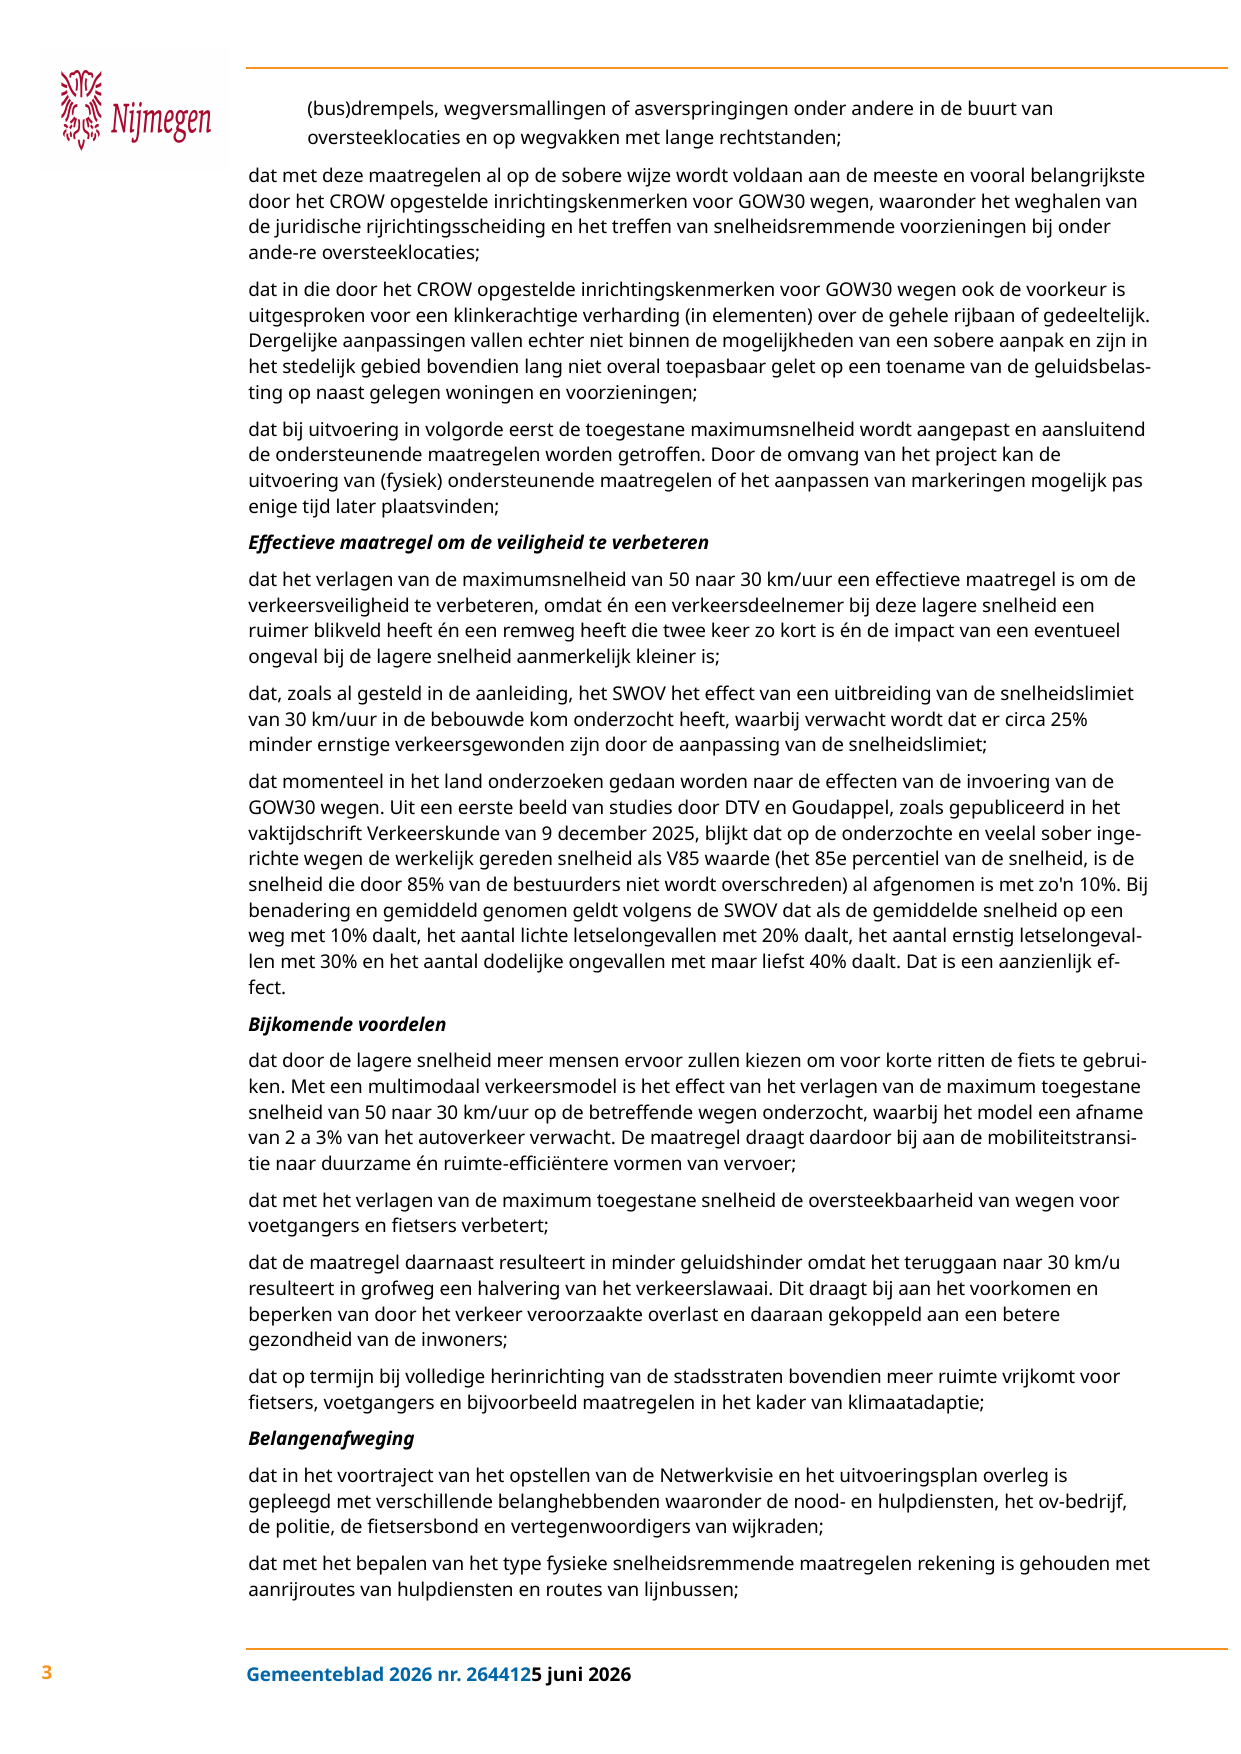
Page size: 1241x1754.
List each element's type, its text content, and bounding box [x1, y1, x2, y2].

text dat in die door het CROW opgestelde inrichtingskenmerken voor GOW30 wegen ook de voorkeur is uitgesproken voor een klinkerachtige verharding (in elementen) over de gehele rijbaan of gedeeltelijk. Dergelijke aanpassingen vallen echter niet binnen de mogelijkheden van een sobere aanpak en zijn in het stedelijk gebied bovendien lang niet overal toepasbaar gelet op een toename van de geluidsbelas-ting op naast gelegen woningen en voorzieningen; [248, 276, 1152, 405]
text dat met het verlagen van de maximum toegestane snelheid de oversteekbaarheid van wegen voor voetgangers en fietsers verbetert; [248, 1187, 1152, 1238]
text dat op termijn bij volledige herinrichting van de stadsstraten bovendien meer ruimte vrijkomt voor fietsers, voetgangers en bijvoorbeeld maatregelen in het kader van klimaatadaptie; [248, 1363, 1152, 1415]
text dat met het bepalen van het type fysieke snelheidsremmende maatregelen rekening is gehouden met aanrijroutes van hulpdiensten en routes van lijnbussen; [248, 1550, 1152, 1602]
text dat momenteel in het land onderzoeken gedaan worden naar de effecten van de invoering van de GOW30 wegen. Uit een eerste beeld van studies door DTV en Goudappel, zoals gepubliceerd in het vaktijdschrift Verkeerskunde van 9 december 2025, blijkt dat op de onderzochte en veelal sober inge-richte wegen de werkelijk gereden snelheid als V85 waarde (het 85e percentiel van de snelheid, is de snelheid die door 85% van de bestuurders niet wordt overschreden) al afgenomen is met zo'n 10%. Bij benadering en gemiddeld genomen geldt volgens de SWOV dat als de gemiddelde snelheid op een weg met 10% daalt, het aantal lichte letselongevallen met 20% daalt, het aantal ernstig letselongeval-len met 30% en het aantal dodelijke ongevallen met maar liefst 40% daalt. Dat is een aanzienlijk ef-fect. [248, 768, 1152, 1000]
text dat, zoals al gesteld in de aanleiding, het SWOV het effect van een uitbreiding van de snelheidslimiet van 30 km/uur in de bebouwde kom onderzocht heeft, waarbij verwacht wordt dat er circa 25% minder ernstige verkeersgewonden zijn door de aanpassing van de snelheidslimiet; [248, 680, 1152, 757]
list (bus)drempels, wegversmallingen of asverspringingen onder andere in de buurt van oversteeklocaties en op wegvakken met lange rechtstanden; [248, 95, 1152, 150]
picture [41, 47, 231, 172]
text dat bij uitvoering in volgorde eerst de toegestane maximumsnelheid wordt aangepast en aansluitend de ondersteunende maatregelen worden getroffen. Door de omvang van het project kan de uitvoering van (fysiek) ondersteunende maatregelen of het aanpassen van markeringen mogelijk pas enige tijd later plaatsvinden; [248, 416, 1152, 519]
text dat met deze maatregelen al op de sobere wijze wordt voldaan aan de meeste en vooral belangrijkste door het CROW opgestelde inrichtingskenmerken voor GOW30 wegen, waaronder het weghalen van de juridische rijrichtingsscheiding en het treffen van snelheidsremmende voorzieningen bij onder ande-re oversteeklocaties; [248, 162, 1152, 265]
text dat in het voortraject van het opstellen van de Netwerkvisie en het uitvoeringsplan overleg is gepleegd met verschillende belanghebbenden waaronder de nood- en hulpdiensten, het ov-bedrijf, de politie, de fietsersbond en vertegenwoordigers van wijkraden; [248, 1462, 1152, 1539]
text dat door de lagere snelheid meer mensen ervoor zullen kiezen om voor korte ritten de fiets te gebrui-ken. Met een multimodaal verkeersmodel is het effect van het verlagen van de maximum toegestane snelheid van 50 naar 30 km/uur op de betreffende wegen onderzocht, waarbij het model een afname van 2 a 3% van het autoverkeer verwacht. De maatregel draagt daardoor bij aan de mobiliteitstransi-tie naar duurzame én ruimte-efficiëntere vormen van vervoer; [248, 1047, 1152, 1176]
text dat het verlagen van de maximumsnelheid van 50 naar 30 km/uur een effectieve maatregel is om de verkeersveiligheid te verbeteren, omdat én een verkeersdeelnemer bij deze lagere snelheid een ruimer blikveld heeft én een remweg heeft die twee keer zo kort is én de impact van een eventueel ongeval bij de lagere snelheid aanmerkelijk kleiner is; [248, 566, 1152, 669]
text Belangenafweging [248, 1426, 1152, 1451]
text Bijkomende voordelen [248, 1011, 1152, 1036]
text dat de maatregel daarnaast resulteert in minder geluidshinder omdat het teruggaan naar 30 km/u resulteert in grofweg een halvering van het verkeerslawaai. Dit draagt bij aan het voorkomen en beperken van door het verkeer veroorzaakte overlast en daaraan gekoppeld aan een betere gezondheid van de inwoners; [248, 1249, 1152, 1352]
text Effectieve maatregel om de veiligheid te verbeteren [248, 529, 1152, 555]
